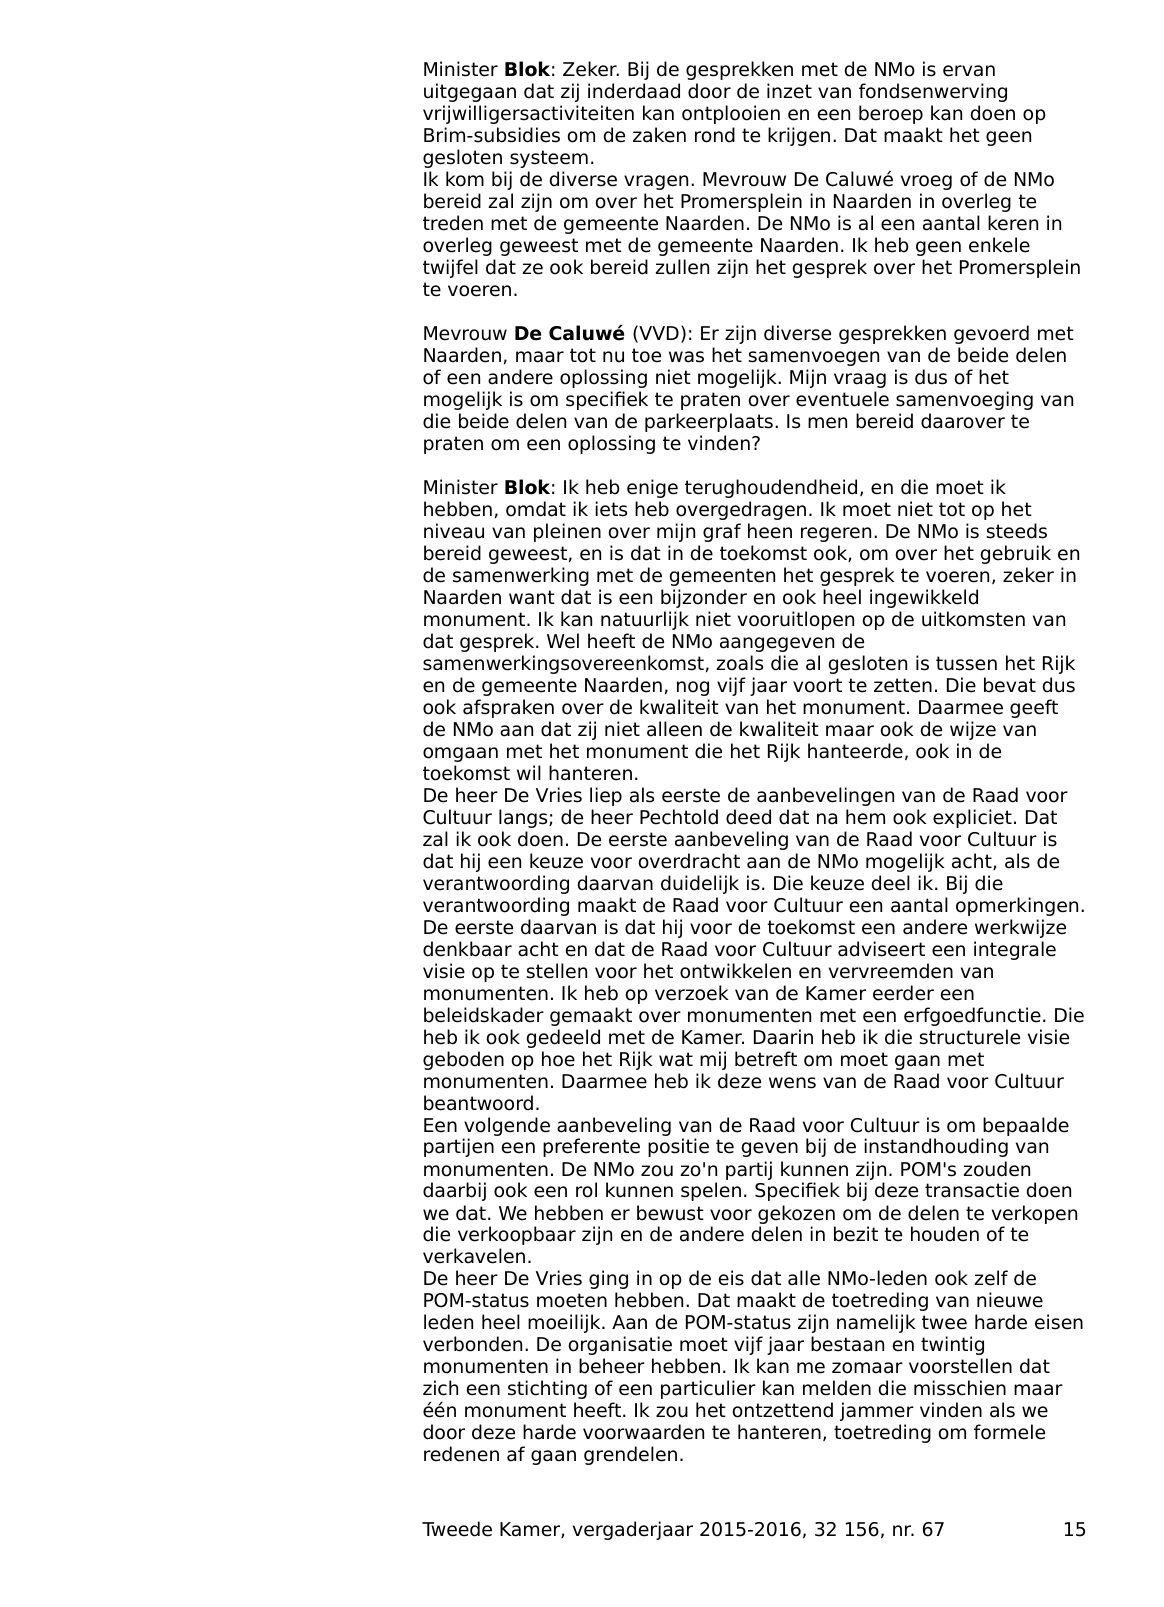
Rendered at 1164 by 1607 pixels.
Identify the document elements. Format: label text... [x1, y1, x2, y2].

text Minister Blok: Ik heb enige terughoudendheid, en die moet ik hebben, omdat ik iets heb overgedragen. Ik moet niet tot op het niveau van pleinen over mijn graf heen regeren. De NMo is steeds bereid geweest, en is dat in de toekomst ook, om over het gebruik en de samenwerking met de gemeenten het gesprek te voeren, zeker in Naarden want dat is een bijzonder en ook heel ingewikkeld monument. Ik kan natuurlijk niet vooruitlopen op de uitkomsten van dat gesprek. Wel heeft de NMo aangegeven de samenwerkingsovereenkomst, zoals die al gesloten is tussen het Rijk en de gemeente Naarden, nog vijf jaar voort te zetten. Die bevat dus ook afspraken over de kwaliteit van het monument. Daarmee geeft de NMo aan dat zij niet alleen de kwaliteit maar ook de wijze van omgaan met het monument die het Rijk hanteerde, ook in de toekomst wil hanteren. [422, 477, 1087, 785]
text De heer De Vries ging in op de eis dat alle NMo-leden ook zelf de POM-status moeten hebben. Dat maakt de toetreding van nieuwe leden heel moeilijk. Aan de POM-status zijn namelijk twee harde eisen verbonden. De organisatie moet vijf jaar bestaan en twintig monumenten in beheer hebben. Ik kan me zomaar voorstellen dat zich een stichting of een particulier kan melden die misschien maar één monument heeft. Ik zou het ontzettend jammer vinden als we door deze harde voorwaarden te hanteren, toetreding om formele redenen af gaan grendelen. [422, 1268, 1087, 1466]
text Minister Blok: Zeker. Bij de gesprekken met de NMo is ervan uitgegaan dat zij inderdaad door de inzet van fondsenwerving vrijwilligersactiviteiten kan ontplooien en een beroep kan doen op Brim-subsidies om de zaken rond te krijgen. Dat maakt het geen gesloten systeem. [422, 59, 1087, 169]
text Mevrouw De Caluwé (VVD): Er zijn diverse gesprekken gevoerd met Naarden, maar tot nu toe was het samenvoegen van de beide delen of een andere oplossing niet mogelijk. Mijn vraag is dus of het mogelijk is om specifiek te praten over eventuele samenvoeging van die beide delen van de parkeerplaats. Is men bereid daarover te praten om een oplossing te vinden? [422, 323, 1087, 455]
text Ik kom bij de diverse vragen. Mevrouw De Caluwé vroeg of de NMo bereid zal zijn om over het Promersplein in Naarden in overleg te treden met de gemeente Naarden. De NMo is al een aantal keren in overleg geweest met de gemeente Naarden. Ik heb geen enkele twijfel dat ze ook bereid zullen zijn het gesprek over het Promersplein te voeren. [422, 169, 1087, 301]
text De heer De Vries liep als eerste de aanbevelingen van de Raad voor Cultuur langs; de heer Pechtold deed dat na hem ook expliciet. Dat zal ik ook doen. De eerste aanbeveling van de Raad voor Cultuur is dat hij een keuze voor overdracht aan de NMo mogelijk acht, als de verantwoording daarvan duidelijk is. Die keuze deel ik. Bij die verantwoording maakt de Raad voor Cultuur een aantal opmerkingen. De eerste daarvan is dat hij voor de toekomst een andere werkwijze denkbaar acht en dat de Raad voor Cultuur adviseert een integrale visie op te stellen voor het ontwikkelen en vervreemden van monumenten. Ik heb op verzoek van de Kamer eerder een beleidskader gemaakt over monumenten met een erfgoedfunctie. Die heb ik ook gedeeld met de Kamer. Daarin heb ik die structurele visie geboden op hoe het Rijk wat mij betreft om moet gaan met monumenten. Daarmee heb ik deze wens van de Raad voor Cultuur beantwoord. [422, 785, 1087, 1114]
text Een volgende aanbeveling van de Raad voor Cultuur is om bepaalde partijen een preferente positie te geven bij de instandhouding van monumenten. De NMo zou zo'n partij kunnen zijn. POM's zouden daarbij ook een rol kunnen spelen. Specifiek bij deze transactie doen we dat. We hebben er bewust voor gekozen om de delen te verkopen die verkoopbaar zijn en de andere delen in bezit te houden of te verkavelen. [422, 1114, 1087, 1268]
